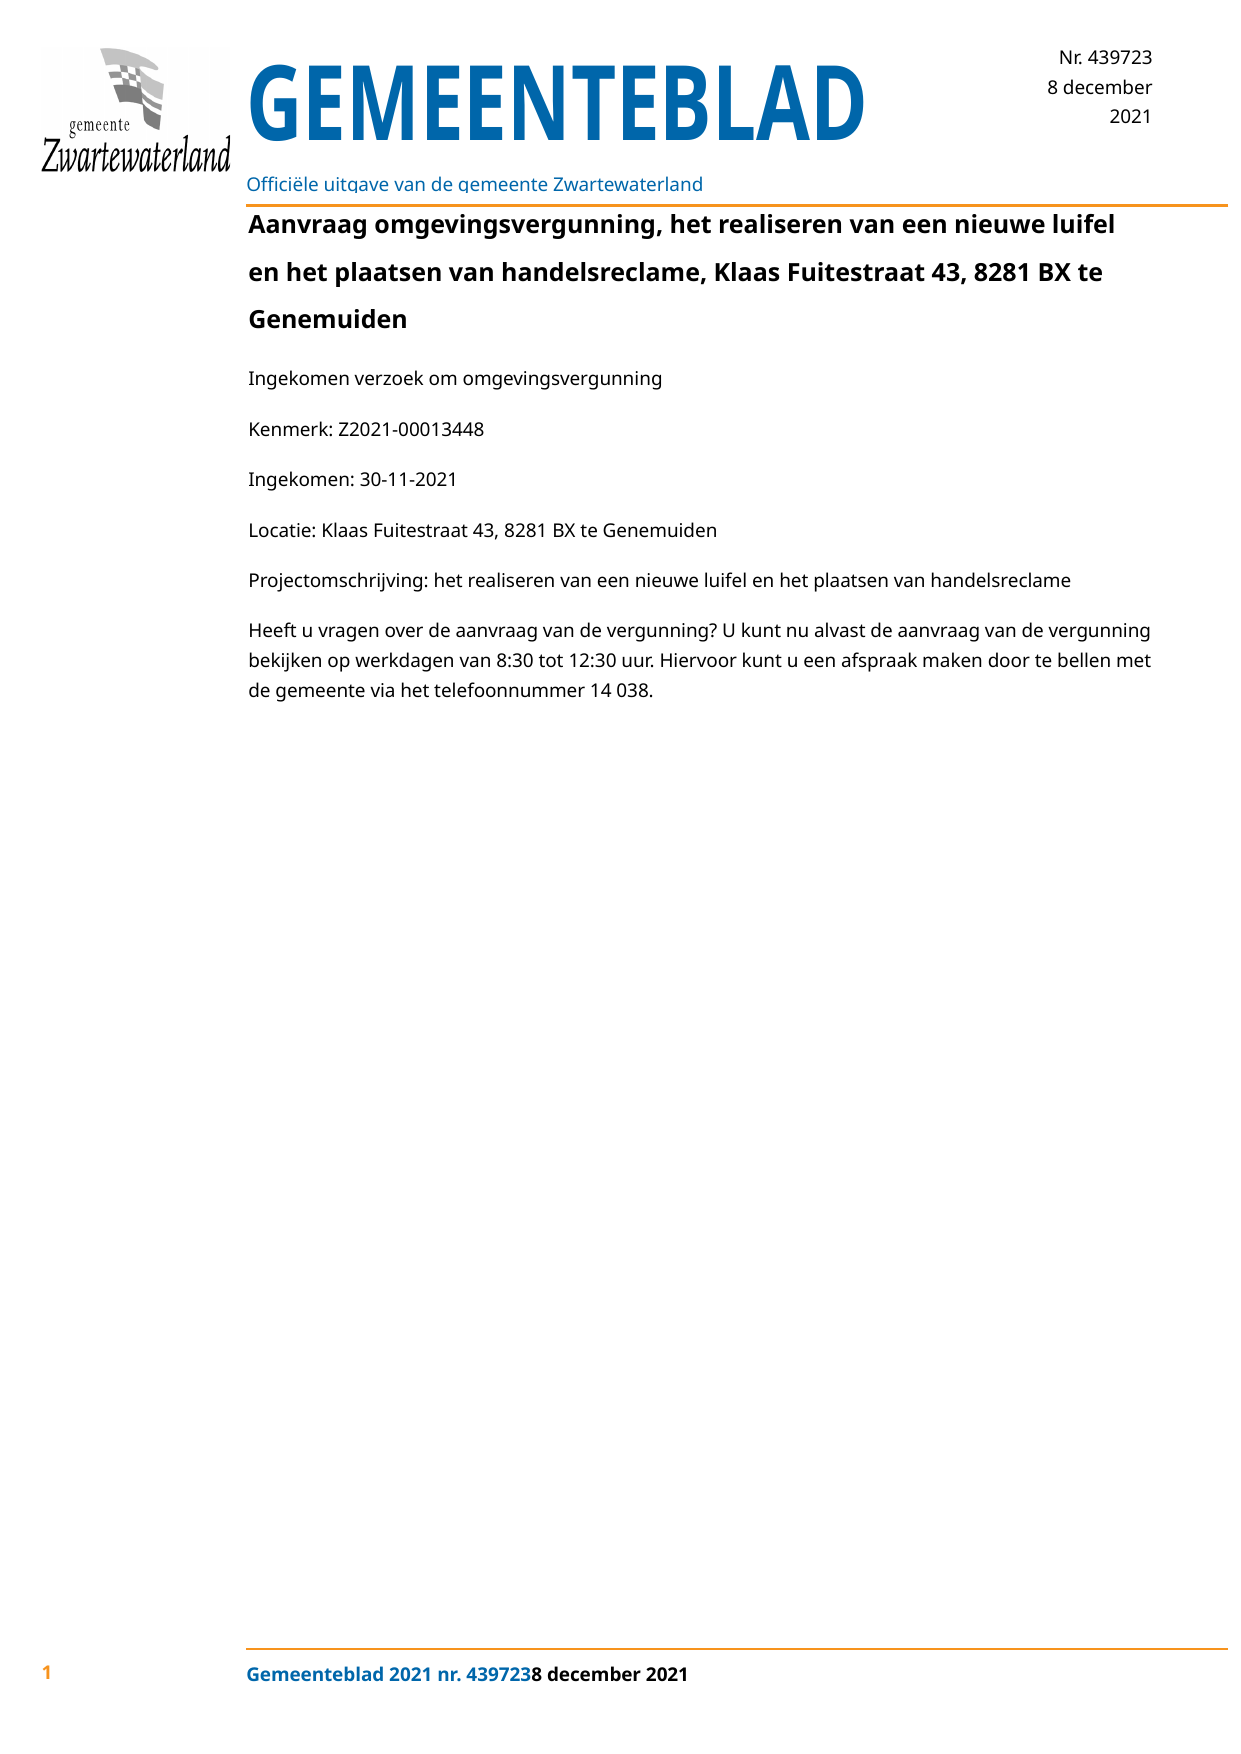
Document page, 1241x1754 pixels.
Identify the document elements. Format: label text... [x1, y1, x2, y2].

text Locatie: Klaas Fuitestraat 43, 8281 BX te Genemuiden [248, 517, 1152, 542]
picture [41, 47, 231, 172]
text Projectomschrijving: het realiseren van een nieuwe luifel en het plaatsen van handelsreclame [248, 567, 1152, 593]
text Kenmerk: Z2021-00013448 [248, 416, 1152, 442]
text Heeft u vragen over de aanvraag van de vergunning? U kunt nu alvast de aanvraag van de vergunning bekijken op werkdagen van 8:30 tot 12:30 uur. Hiervoor kunt u een afspraak maken door te bellen met de gemeente via het telefoonnummer 14 038. [248, 618, 1152, 702]
text Aanvraag omgevingsvergunning, het realiseren van een nieuwe luifel en het plaatsen van handelsreclame, Klaas Fuitestraat 43, 8281 BX te Genemuiden [248, 207, 1152, 336]
text Ingekomen: 30-11-2021 [248, 466, 1152, 492]
text Ingekomen verzoek om omgevingsvergunning [248, 366, 1152, 391]
